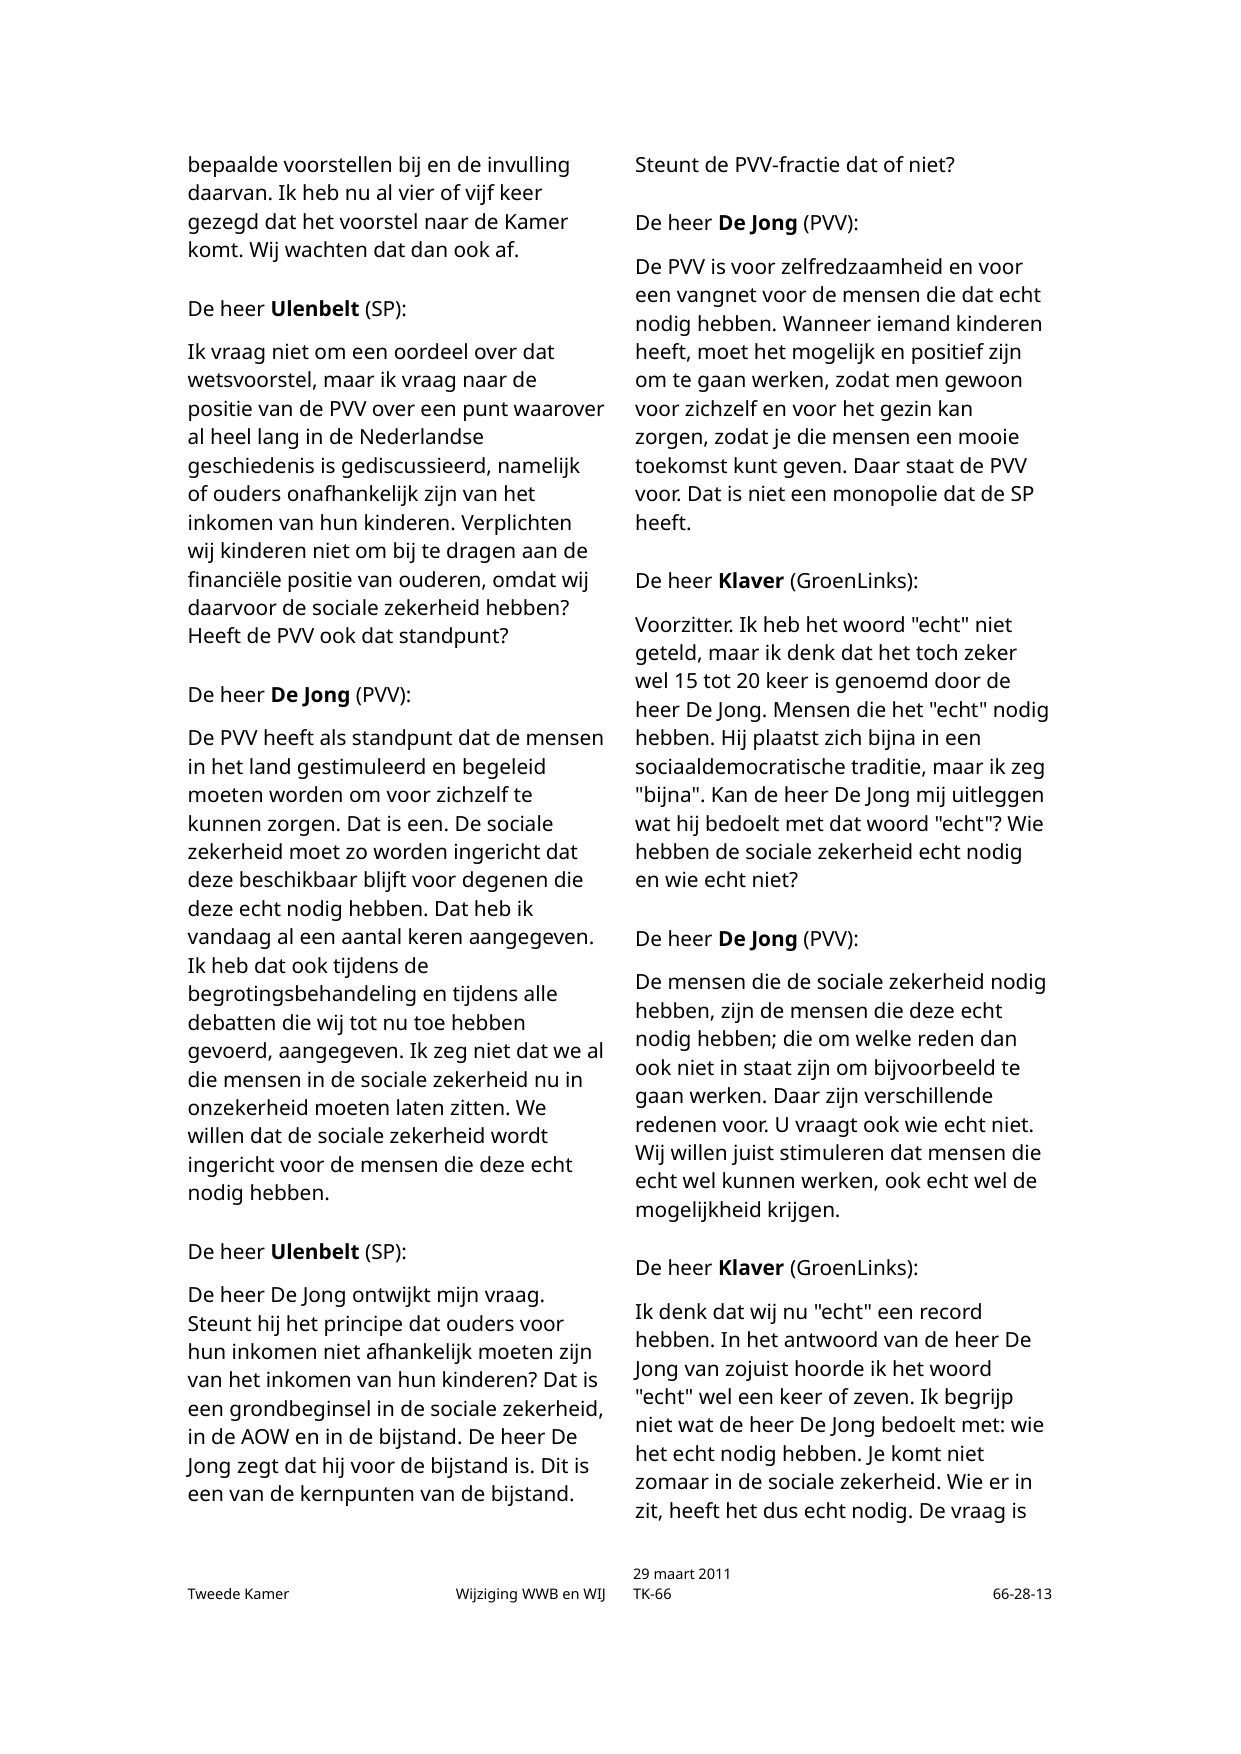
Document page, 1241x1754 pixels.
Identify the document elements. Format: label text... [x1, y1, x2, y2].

text De mensen die de sociale zekerheid nodig hebben, zijn de mensen die deze echt nodig hebben; die om welke reden dan ook niet in staat zijn om bijvoorbeeld te gaan werken. Daar zijn verschillende redenen voor. U vraagt ook wie echt niet. Wij willen juist stimuleren dat mensen die echt wel kunnen werken, ook echt wel de mogelijkheid krijgen. [635, 967, 1053, 1223]
text Ik vraag niet om een oordeel over dat wetsvoorstel, maar ik vraag naar de positie van de PVV over een punt waarover al heel lang in de Nederlandse geschiedenis is gediscussieerd, namelijk of ouders onafhankelijk zijn van het inkomen van hun kinderen. Verplichten wij kinderen niet om bij te dragen aan de financiële positie van ouderen, omdat wij daarvoor de sociale zekerheid hebben? Heeft de PVV ook dat standpunt? [187, 337, 605, 650]
text De heer Ulenbelt (SP): [187, 294, 605, 322]
text De heer Klaver (GroenLinks): [635, 1253, 1053, 1282]
text Ik denk dat wij nu "echt" een record hebben. In het antwoord van de heer De Jong van zojuist hoorde ik het woord "echt" wel een keer of zeven. Ik begrijp niet wat de heer De Jong bedoelt met: wie het echt nodig hebben. Je komt niet zomaar in de sociale zekerheid. Wie er in zit, heeft het dus echt nodig. De vraag is [635, 1297, 1053, 1524]
text De heer Ulenbelt (SP): [187, 1237, 605, 1265]
text De heer De Jong (PVV): [187, 680, 605, 708]
text bepaalde voorstellen bij en de invulling daarvan. Ik heb nu al vier of vijf keer gezegd dat het voorstel naar de Kamer komt. Wij wachten dat dan ook af. [187, 150, 605, 264]
text De heer De Jong (PVV): [635, 924, 1053, 952]
text Steunt de PVV-fractie dat of niet? [635, 150, 1053, 178]
text De heer Klaver (GroenLinks): [635, 566, 1053, 595]
text De heer De Jong ontwijkt mijn vraag. Steunt hij het principe dat ouders voor hun inkomen niet afhankelijk moeten zijn van het inkomen van hun kinderen? Dat is een grondbeginsel in de sociale zekerheid, in de AOW en in de bijstand. De heer De Jong zegt dat hij voor de bijstand is. Dit is een van de kernpunten van de bijstand. [187, 1280, 605, 1508]
text De PVV heeft als standpunt dat de mensen in het land gestimuleerd en begeleid moeten worden om voor zichzelf te kunnen zorgen. Dat is een. De sociale zekerheid moet zo worden ingericht dat deze beschikbaar blijft voor degenen die deze echt nodig hebben. Dat heb ik vandaag al een aantal keren aangegeven. Ik heb dat ook tijdens de begrotingsbehandeling en tijdens alle debatten die wij tot nu toe hebben gevoerd, aangegeven. Ik zeg niet dat we al die mensen in de sociale zekerheid nu in onzekerheid moeten laten zitten. We willen dat de sociale zekerheid wordt ingericht voor de mensen die deze echt nodig hebben. [187, 723, 605, 1207]
text Voorzitter. Ik heb het woord "echt" niet geteld, maar ik denk dat het toch zeker wel 15 tot 20 keer is genoemd door de heer De Jong. Mensen die het "echt" nodig hebben. Hij plaatst zich bijna in een sociaaldemocratische traditie, maar ik zeg "bijna". Kan de heer De Jong mij uitleggen wat hij bedoelt met dat woord "echt"? Wie hebben de sociale zekerheid echt nodig en wie echt niet? [635, 610, 1053, 894]
text De heer De Jong (PVV): [635, 208, 1053, 237]
text De PVV is voor zelfredzaamheid en voor een vangnet voor de mensen die dat echt nodig hebben. Wanneer iemand kinderen heeft, moet het mogelijk en positief zijn om te gaan werken, zodat men gewoon voor zichzelf en voor het gezin kan zorgen, zodat je die mensen een mooie toekomst kunt geven. Daar staat de PVV voor. Dat is niet een monopolie dat de SP heeft. [635, 252, 1053, 536]
